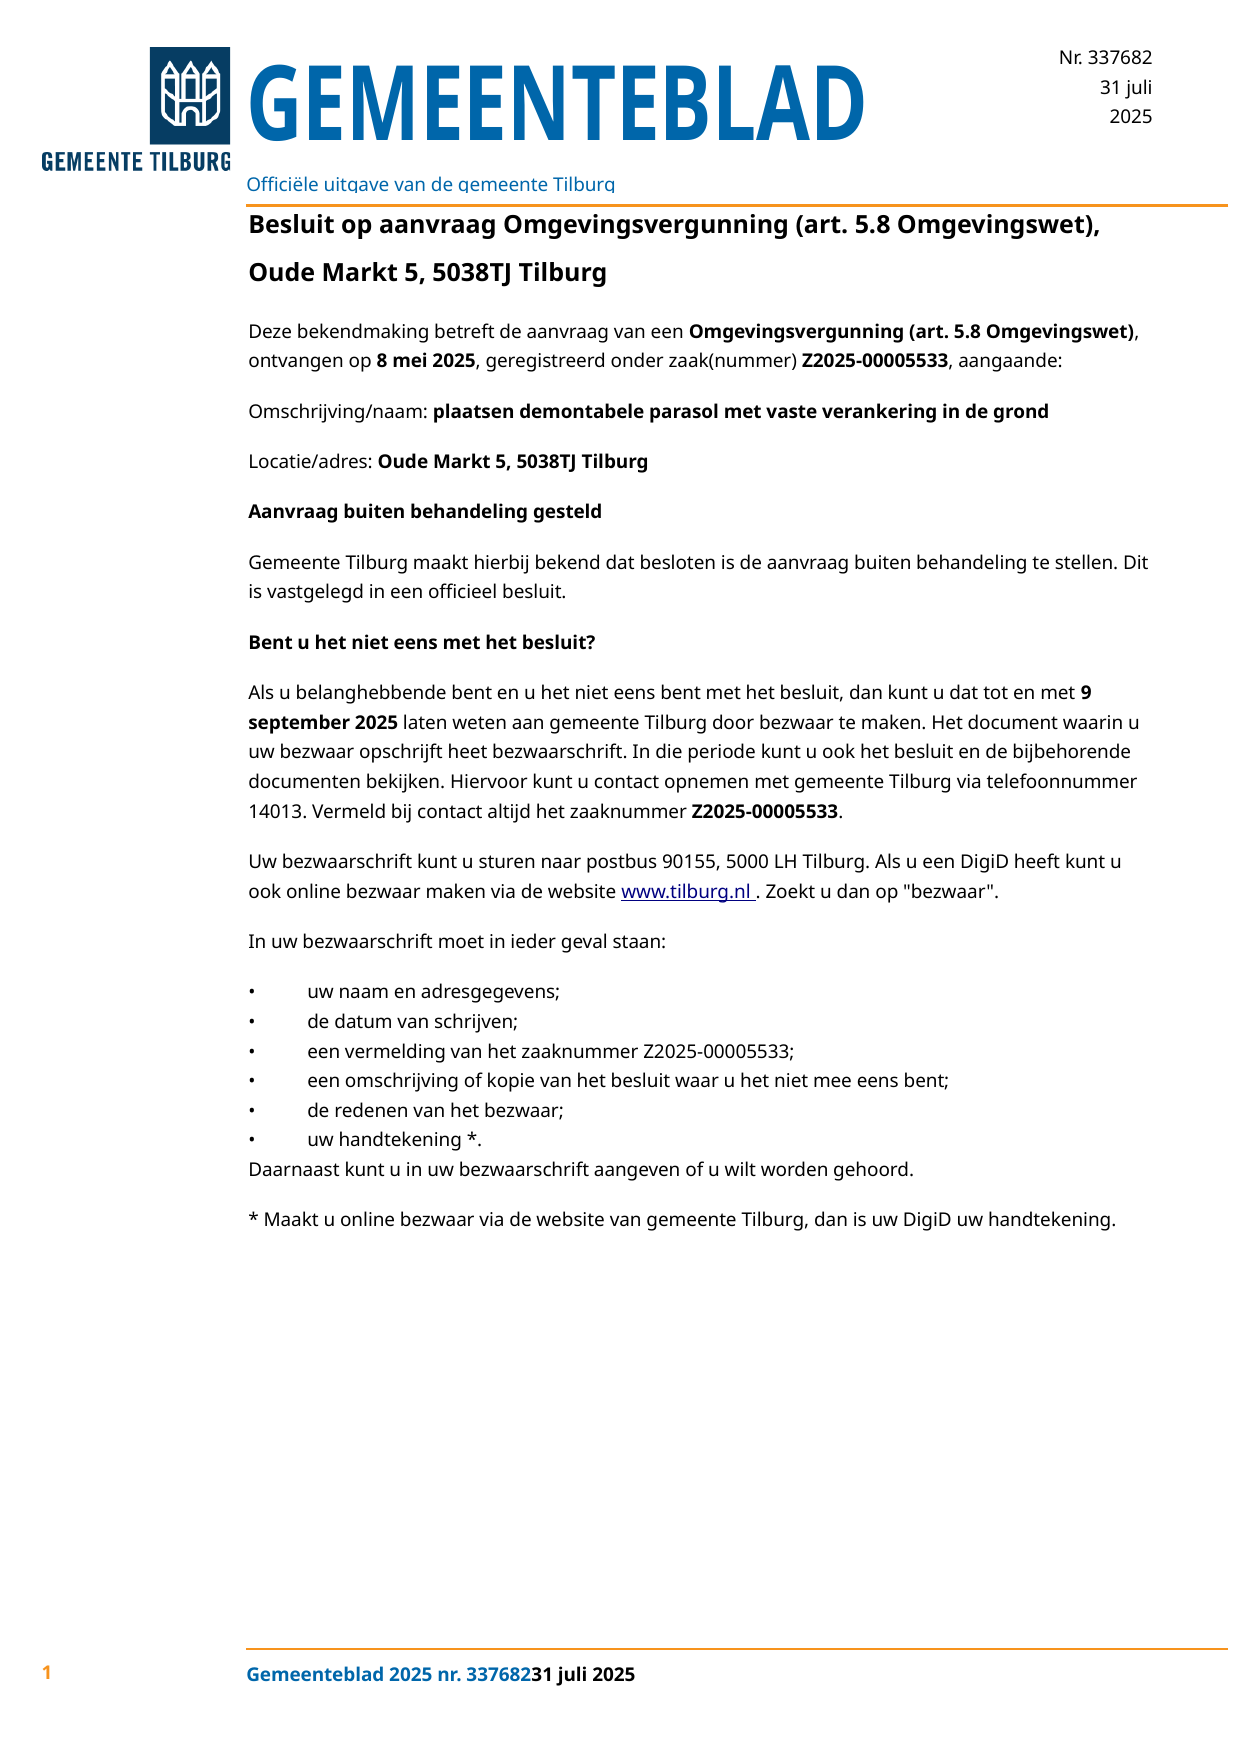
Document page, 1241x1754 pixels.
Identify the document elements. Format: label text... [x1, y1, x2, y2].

text Als u belanghebbende bent en u het niet eens bent met het besluit, dan kunt u dat tot en met 9 september 2025 laten weten aan gemeente Tilburg door bezwaar te maken. Het document waarin u uw bezwaar opschrijft heet bezwaarschrift. In die periode kunt u ook het besluit en de bijbehorende documenten bekijken. Hiervoor kunt u contact opnemen met gemeente Tilburg via telefoonnummer 14013. Vermeld bij contact altijd het zaaknummer Z2025-00005533. [248, 679, 1152, 824]
text In uw bezwaarschrift moet in ieder geval staan: [248, 928, 1152, 954]
list uw handtekening *. [248, 1127, 1152, 1152]
text Bent u het niet eens met het besluit? [248, 629, 1152, 655]
list de datum van schrijven; [248, 1008, 1152, 1034]
text Aanvraag buiten behandeling gesteld [248, 499, 1152, 524]
list de redenen van het bezwaar; [248, 1097, 1152, 1123]
picture [41, 47, 231, 172]
text Locatie/adres: Oude Markt 5, 5038TJ Tilburg [248, 448, 1152, 474]
text Daarnaast kunt u in uw bezwaarschrift aangeven of u wilt worden gehoord. [248, 1156, 1152, 1182]
list een vermelding van het zaaknummer Z2025-00005533; [248, 1038, 1152, 1064]
text Uw bezwaarschrift kunt u sturen naar postbus 90155, 5000 LH Tilburg. Als u een DigiD heeft kunt u ook online bezwaar maken via de website www.tilburg.nl . Zoekt u dan op "bezwaar". [248, 848, 1152, 904]
text Besluit op aanvraag Omgevingsvergunning (art. 5.8 Omgevingswet), Oude Markt 5, 5038TJ Tilburg [248, 207, 1152, 288]
text Omschrijving/naam: plaatsen demontabele parasol met vaste verankering in de grond [248, 398, 1152, 424]
list uw naam en adresgegevens; [248, 979, 1152, 1004]
text Gemeente Tilburg maakt hierbij bekend dat besloten is de aanvraag buiten behandeling te stellen. Dit is vastgelegd in een officieel besluit. [248, 549, 1152, 604]
text Deze bekendmaking betreft de aanvraag van een Omgevingsvergunning (art. 5.8 Omgevingswet), ontvangen op 8 mei 2025, geregistreerd onder zaak(nummer) Z2025-00005533, aangaande: [248, 318, 1152, 373]
text * Maakt u online bezwaar via de website van gemeente Tilburg, dan is uw DigiD uw handtekening. [248, 1207, 1152, 1232]
list een omschrijving of kopie van het besluit waar u het niet mee eens bent; [248, 1067, 1152, 1093]
